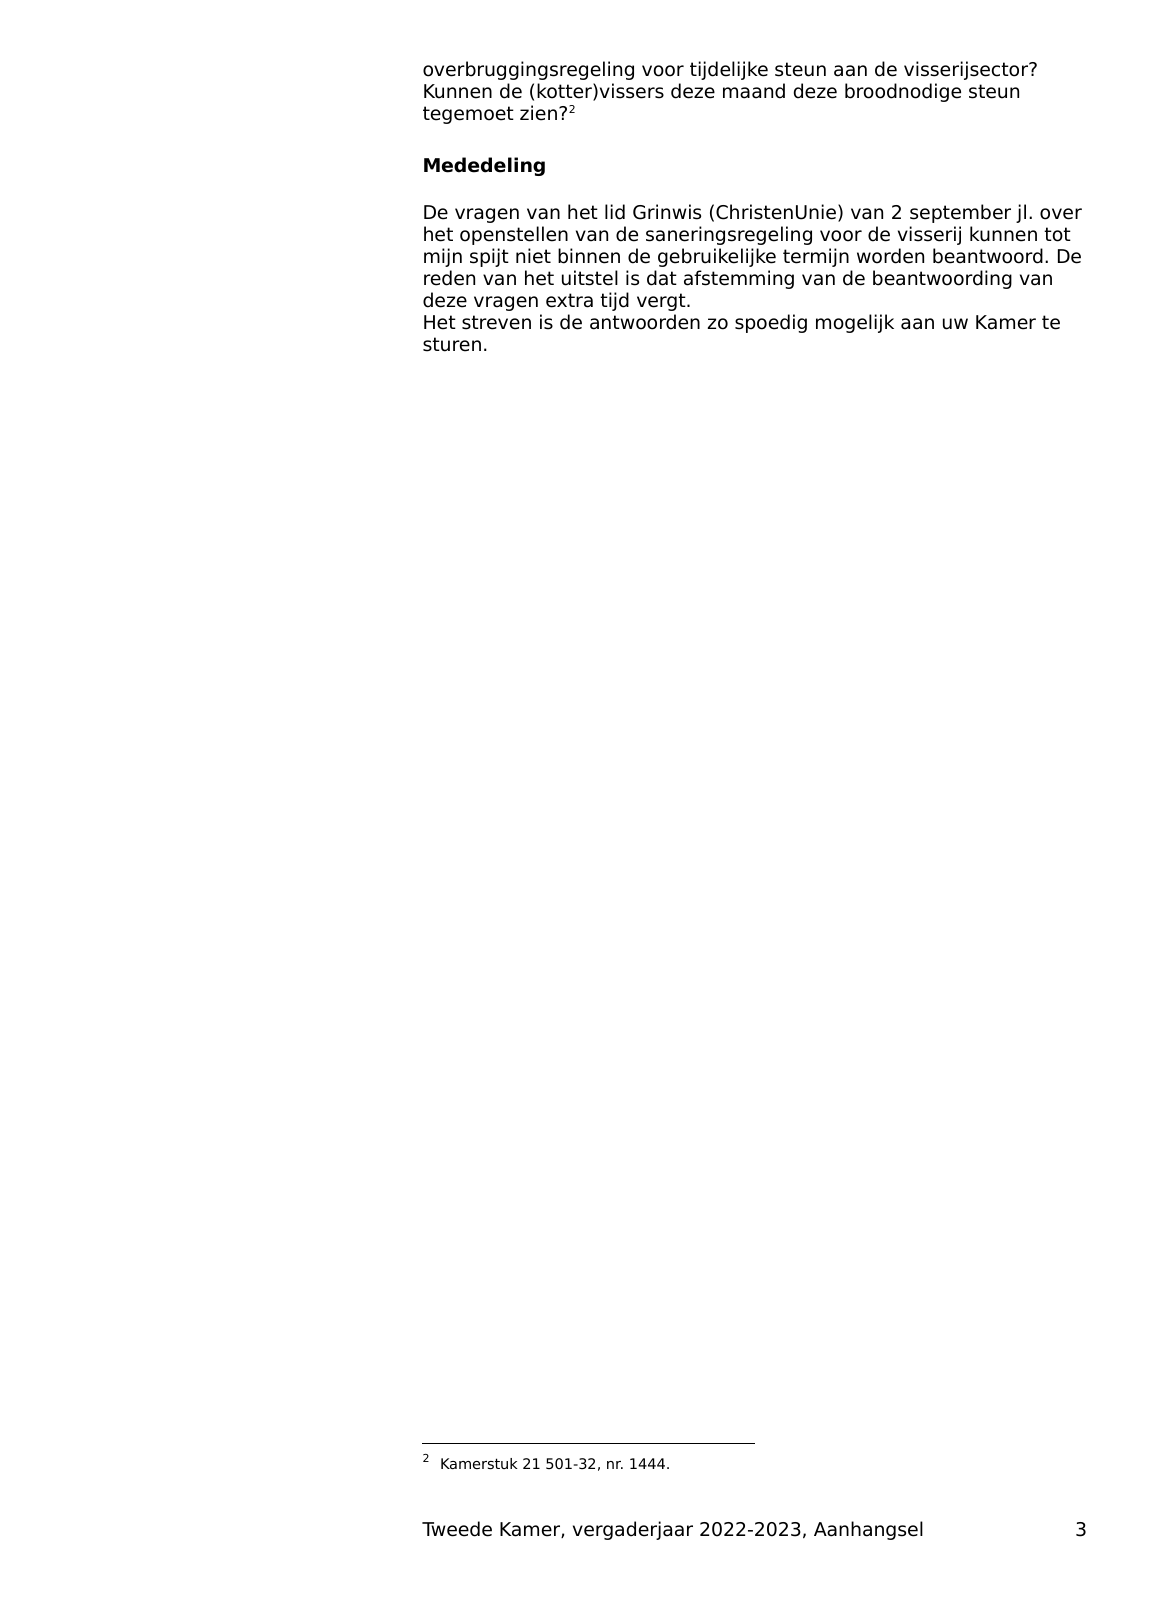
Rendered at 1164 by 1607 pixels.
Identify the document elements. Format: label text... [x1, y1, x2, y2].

text overbruggingsregeling voor tijdelijke steun aan de visserijsector? Kunnen de (kotter)vissers deze maand deze broodnodige steun tegemoet zien? [422, 59, 1087, 125]
text De vragen van het lid Grinwis (ChristenUnie) van 2 september jl. over het openstellen van de saneringsregeling voor de visserij kunnen tot mijn spijt niet binnen de gebruikelijke termijn worden beantwoord. De reden van het uitstel is dat afstemming van de beantwoording van deze vragen extra tijd vergt. [422, 202, 1087, 312]
subtitle Mededeling [422, 155, 1087, 177]
text Kamerstuk 21 501-32, nr. 1444. [422, 1452, 1087, 1474]
text Het streven is de antwoorden zo spoedig mogelijk aan uw Kamer te sturen. [422, 312, 1087, 356]
